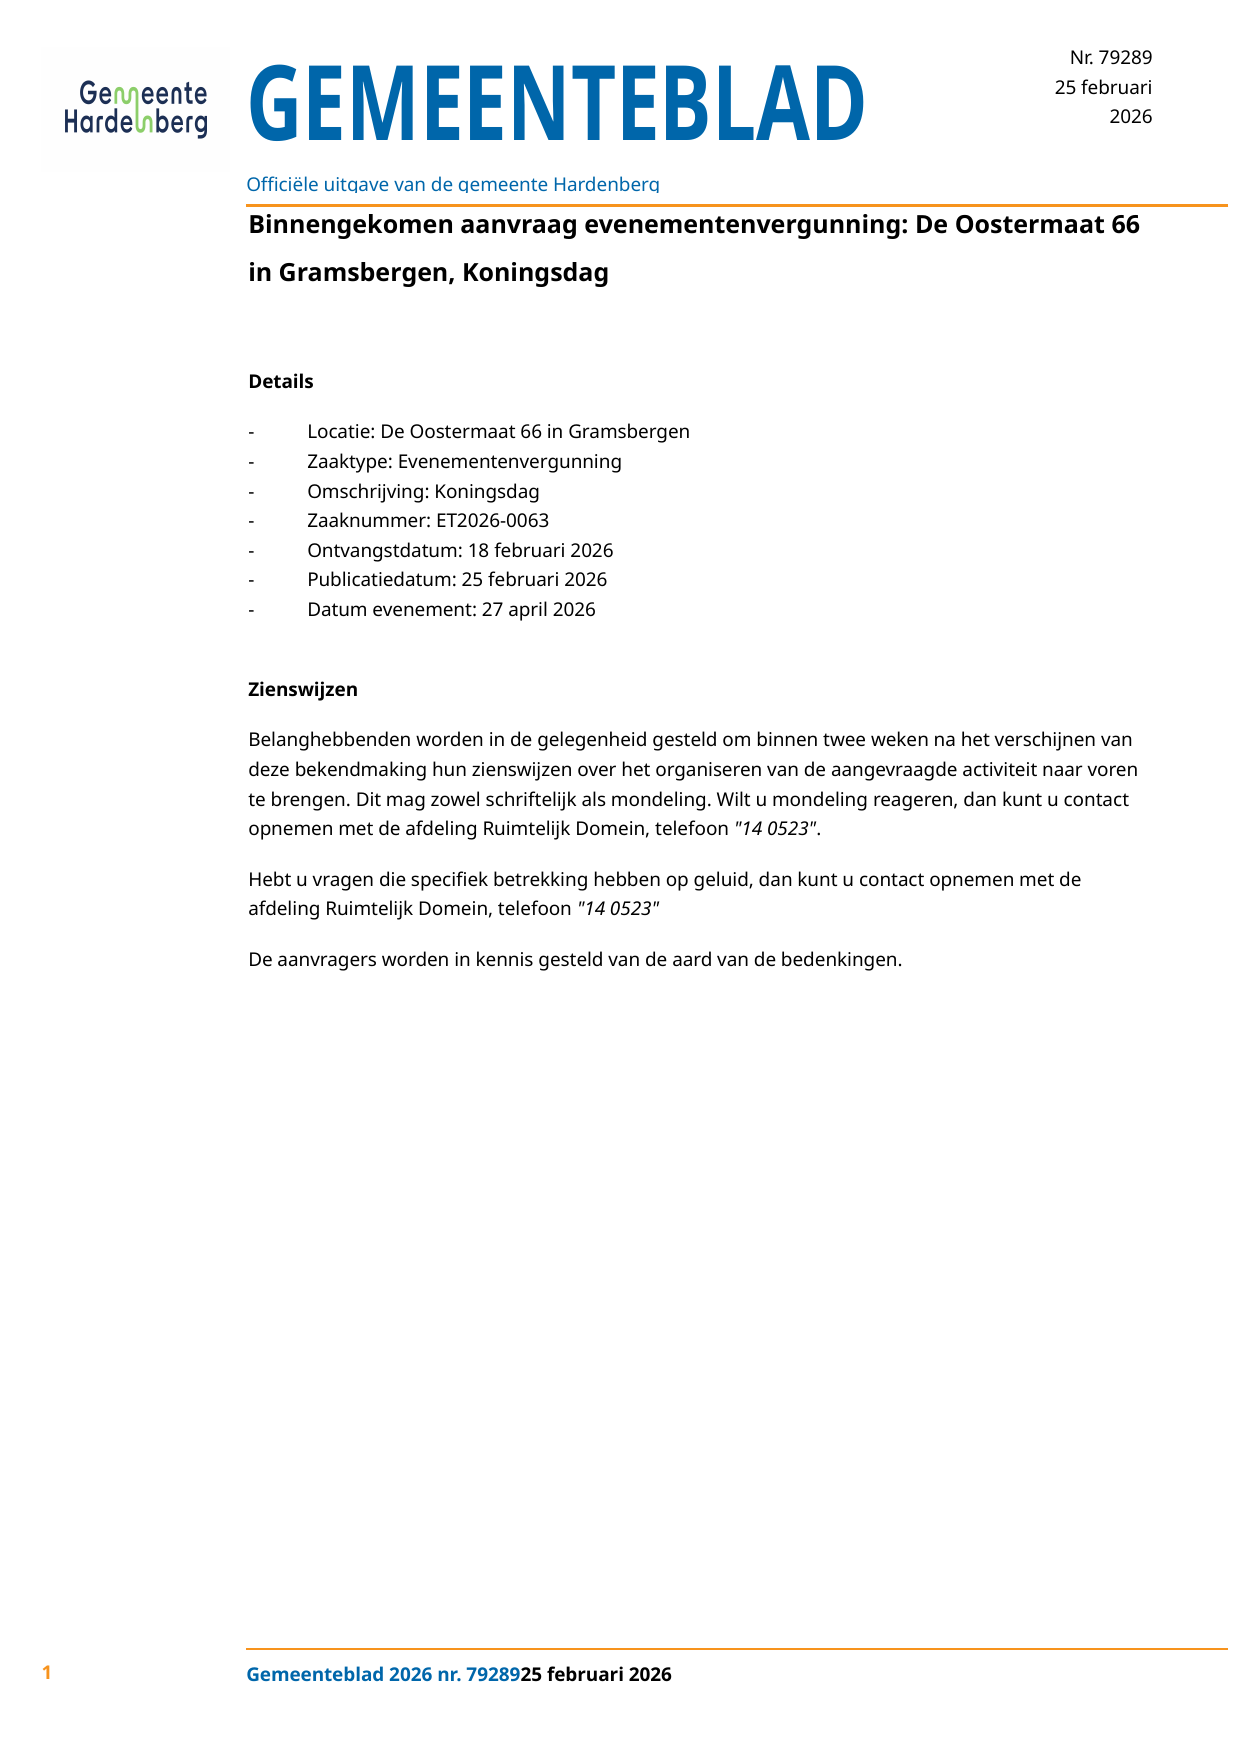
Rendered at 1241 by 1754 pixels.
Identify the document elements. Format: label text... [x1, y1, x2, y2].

list Zaaktype: Evenementenvergunning [248, 448, 1152, 474]
text Hebt u vragen die specifiek betrekking hebben op geluid, dan kunt u contact opnemen met de afdeling Ruimtelijk Domein, telefoon "14 0523" [248, 866, 1152, 921]
text De aanvragers worden in kennis gesteld van de aard van de bedenkingen. [248, 946, 1152, 972]
text Zienswijzen [248, 676, 1152, 702]
text Binnengekomen aanvraag evenementenvergunning: De Oostermaat 66 in Gramsbergen, Koningsdag [248, 207, 1152, 288]
text Details [248, 368, 1152, 394]
list Ontvangstdatum: 18 februari 2026 [248, 537, 1152, 563]
list Publicatiedatum: 25 februari 2026 [248, 567, 1152, 592]
text Belanghebbenden worden in de gelegenheid gesteld om binnen twee weken na het verschijnen van deze bekendmaking hun zienswijzen over het organiseren van de aangevraagde activiteit naar voren te brengen. Dit mag zowel schriftelijk als mondeling. Wilt u mondeling reageren, dan kunt u contact opnemen met de afdeling Ruimtelijk Domein, telefoon "14 0523". [248, 727, 1152, 841]
list Zaaknummer: ET2026-0063 [248, 507, 1152, 533]
list Datum evenement: 27 april 2026 [248, 596, 1152, 622]
list Locatie: De Oostermaat 66 in Gramsbergen [248, 419, 1152, 444]
list Omschrijving: Koningsdag [248, 478, 1152, 504]
picture [41, 47, 231, 172]
